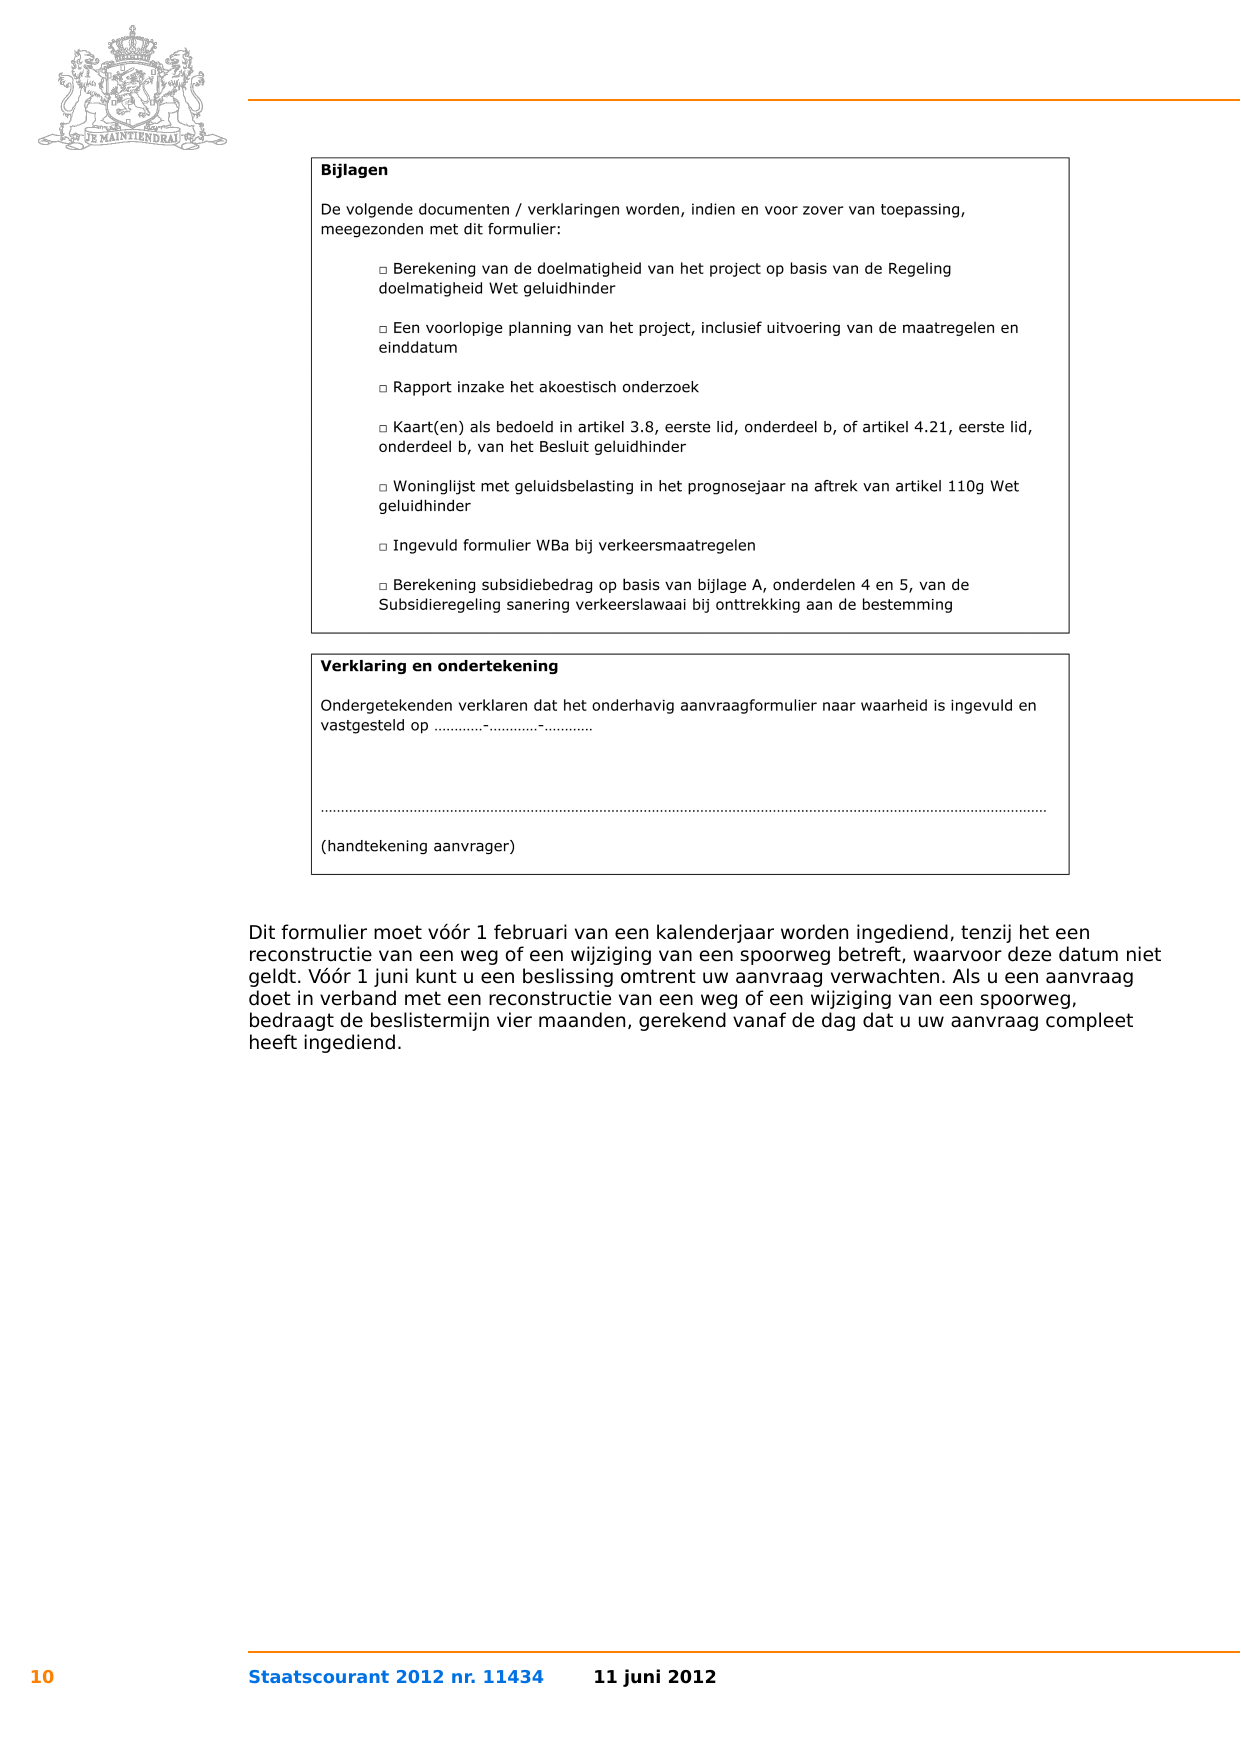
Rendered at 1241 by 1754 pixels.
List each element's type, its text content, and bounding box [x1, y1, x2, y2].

picture [248, 151, 1134, 879]
picture [38, 25, 227, 150]
text Dit formulier moet vóór 1 februari van een kalenderjaar worden ingediend, tenzij het een reconstructie van een weg of een wijziging van een spoorweg betreft, waarvoor deze datum niet geldt. Vóór 1 juni kunt u een beslissing omtrent uw aanvraag verwachten. Als u een aanvraag doet in verband met een reconstructie van een weg of een wijziging van een spoorweg, bedraagt de beslistermijn vier maanden, gerekend vanaf de dag dat u uw aanvraag compleet heeft ingediend. [248, 922, 1163, 1054]
